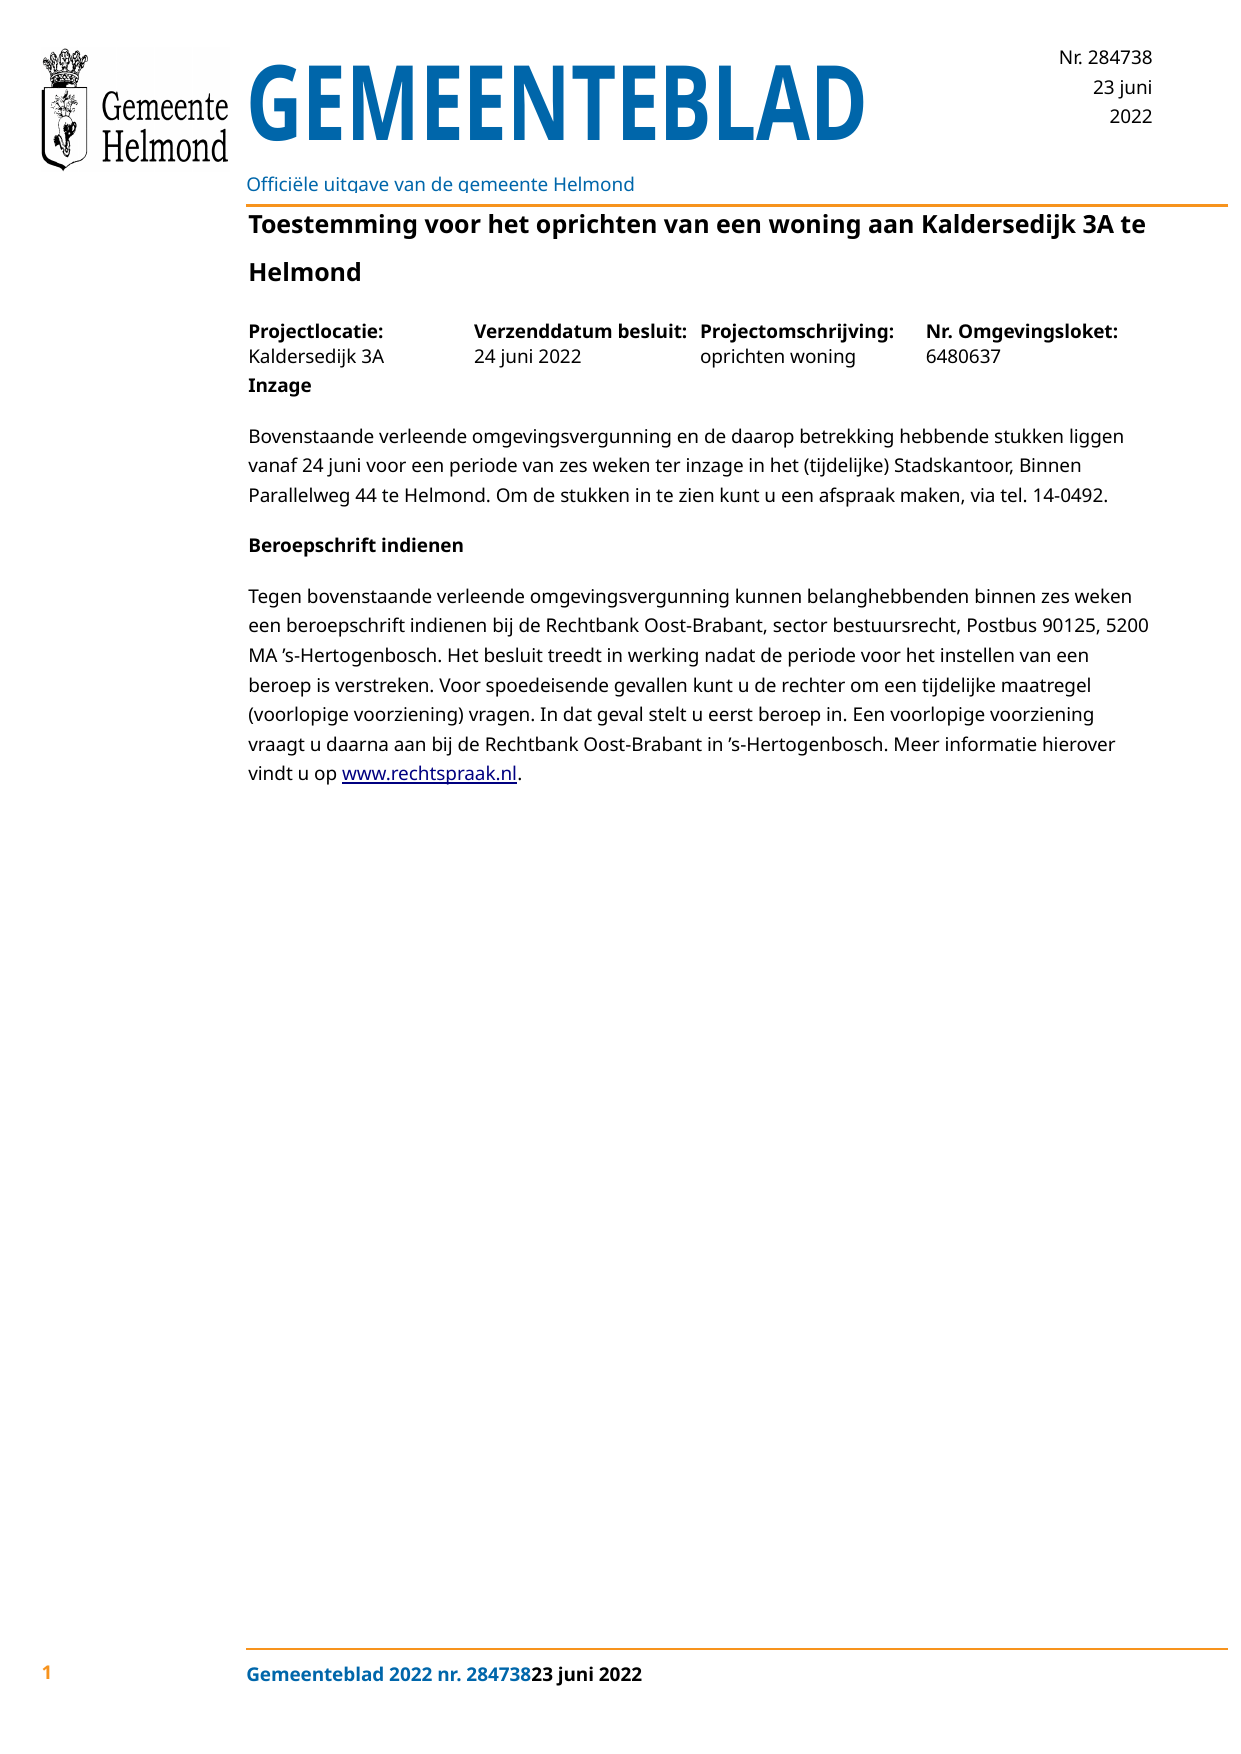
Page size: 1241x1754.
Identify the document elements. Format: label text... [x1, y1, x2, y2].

table_header Verzenddatum besluit: [474, 318, 700, 344]
table_header Projectomschrijving: [700, 318, 926, 344]
text Tegen bovenstaande verleende omgevingsvergunning kunnen belanghebbenden binnen zes weken een beroepschrift indienen bij de Rechtbank Oost-Brabant, sector bestuursrecht, Postbus 90125, 5200 MA ’s-Hertogenbosch. Het besluit treedt in werking nadat de periode voor het instellen van een beroep is verstreken. Voor spoedeisende gevallen kunt u de rechter om een tijdelijke maatregel (voorlopige voorziening) vragen. In dat geval stelt u eerst beroep in. Een voorlopige voorziening vraagt u daarna aan bij de Rechtbank Oost-Brabant in ’s-Hertogenbosch. Meer informatie hierover vindt u op www.rechtspraak.nl. [248, 583, 1152, 786]
text Bovenstaande verleende omgevingsvergunning en de daarop betrekking hebbende stukken liggen vanaf 24 juni voor een periode van zes weken ter inzage in het (tijdelijke) Stadskantoor, Binnen Parallelweg 44 te Helmond. Om de stukken in te zien kunt u een afspraak maken, via tel. 14-0492. [248, 423, 1152, 508]
table_header Nr. Omgevingsloket: [926, 318, 1152, 344]
text Toestemming voor het oprichten van een woning aan Kaldersedijk 3A te Helmond [248, 207, 1152, 288]
text Inzage [248, 373, 1152, 398]
table_cell 24 juni 2022 [474, 344, 700, 369]
text Beroepschrift indienen [248, 533, 1152, 558]
table_header Projectlocatie: [248, 318, 474, 344]
picture [41, 47, 231, 172]
table_cell Kaldersedijk 3A [248, 344, 474, 369]
table_cell 6480637 [926, 344, 1152, 369]
table_cell oprichten woning [700, 344, 926, 369]
